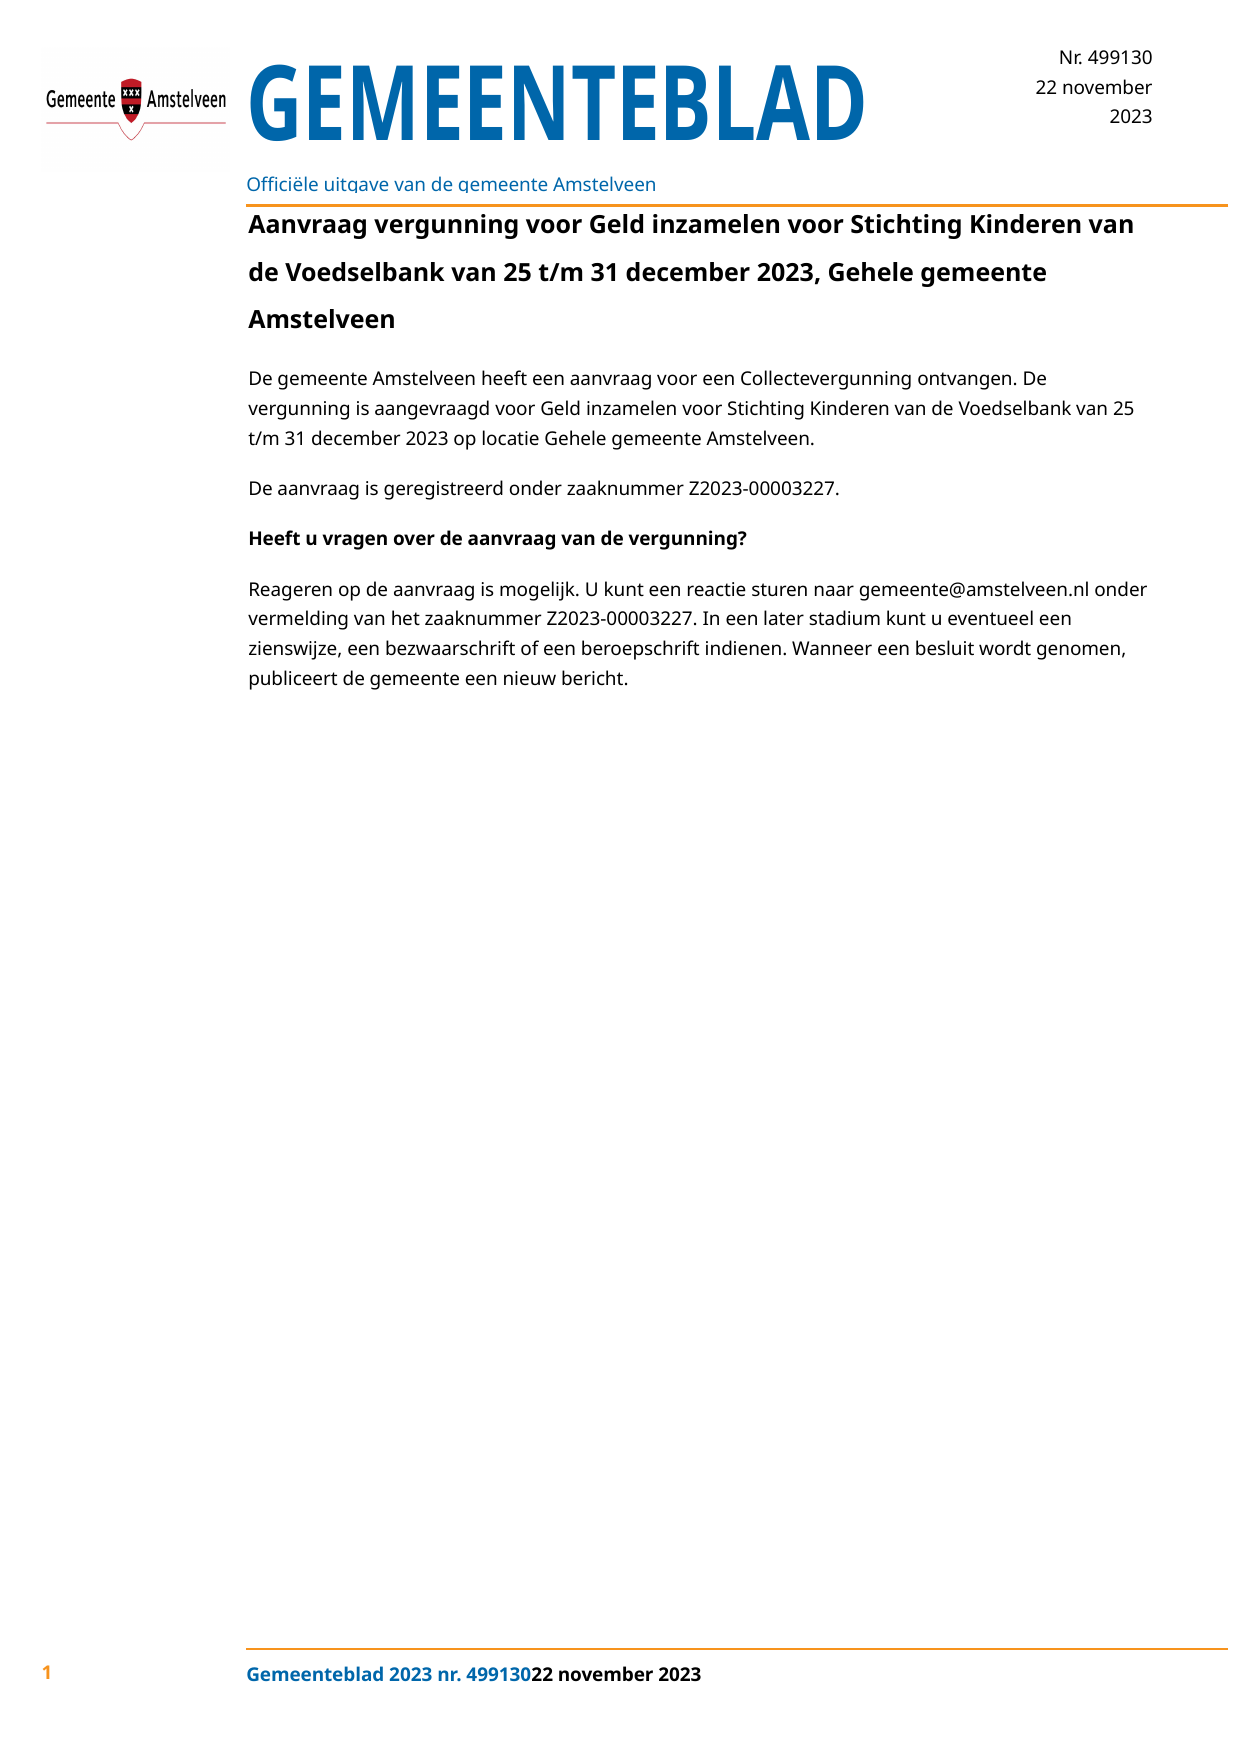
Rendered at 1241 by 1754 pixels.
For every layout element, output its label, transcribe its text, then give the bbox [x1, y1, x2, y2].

text Aanvraag vergunning voor Geld inzamelen voor Stichting Kinderen van de Voedselbank van 25 t/m 31 december 2023, Gehele gemeente Amstelveen [248, 207, 1152, 336]
picture [41, 47, 231, 172]
text Reageren op de aanvraag is mogelijk. U kunt een reactie sturen naar gemeente@amstelveen.nl onder vermelding van het zaaknummer Z2023-00003227. In een later stadium kunt u eventueel een zienswijze, een bezwaarschrift of een beroepschrift indienen. Wanneer een besluit wordt genomen, publiceert de gemeente een nieuw bericht. [248, 576, 1152, 690]
text Heeft u vragen over de aanvraag van de vergunning? [248, 526, 1152, 551]
text De aanvraag is geregistreerd onder zaaknummer Z2023-00003227. [248, 475, 1152, 501]
text De gemeente Amstelveen heeft een aanvraag voor een Collectevergunning ontvangen. De vergunning is aangevraagd voor Geld inzamelen voor Stichting Kinderen van de Voedselbank van 25 t/m 31 december 2023 op locatie Gehele gemeente Amstelveen. [248, 366, 1152, 450]
